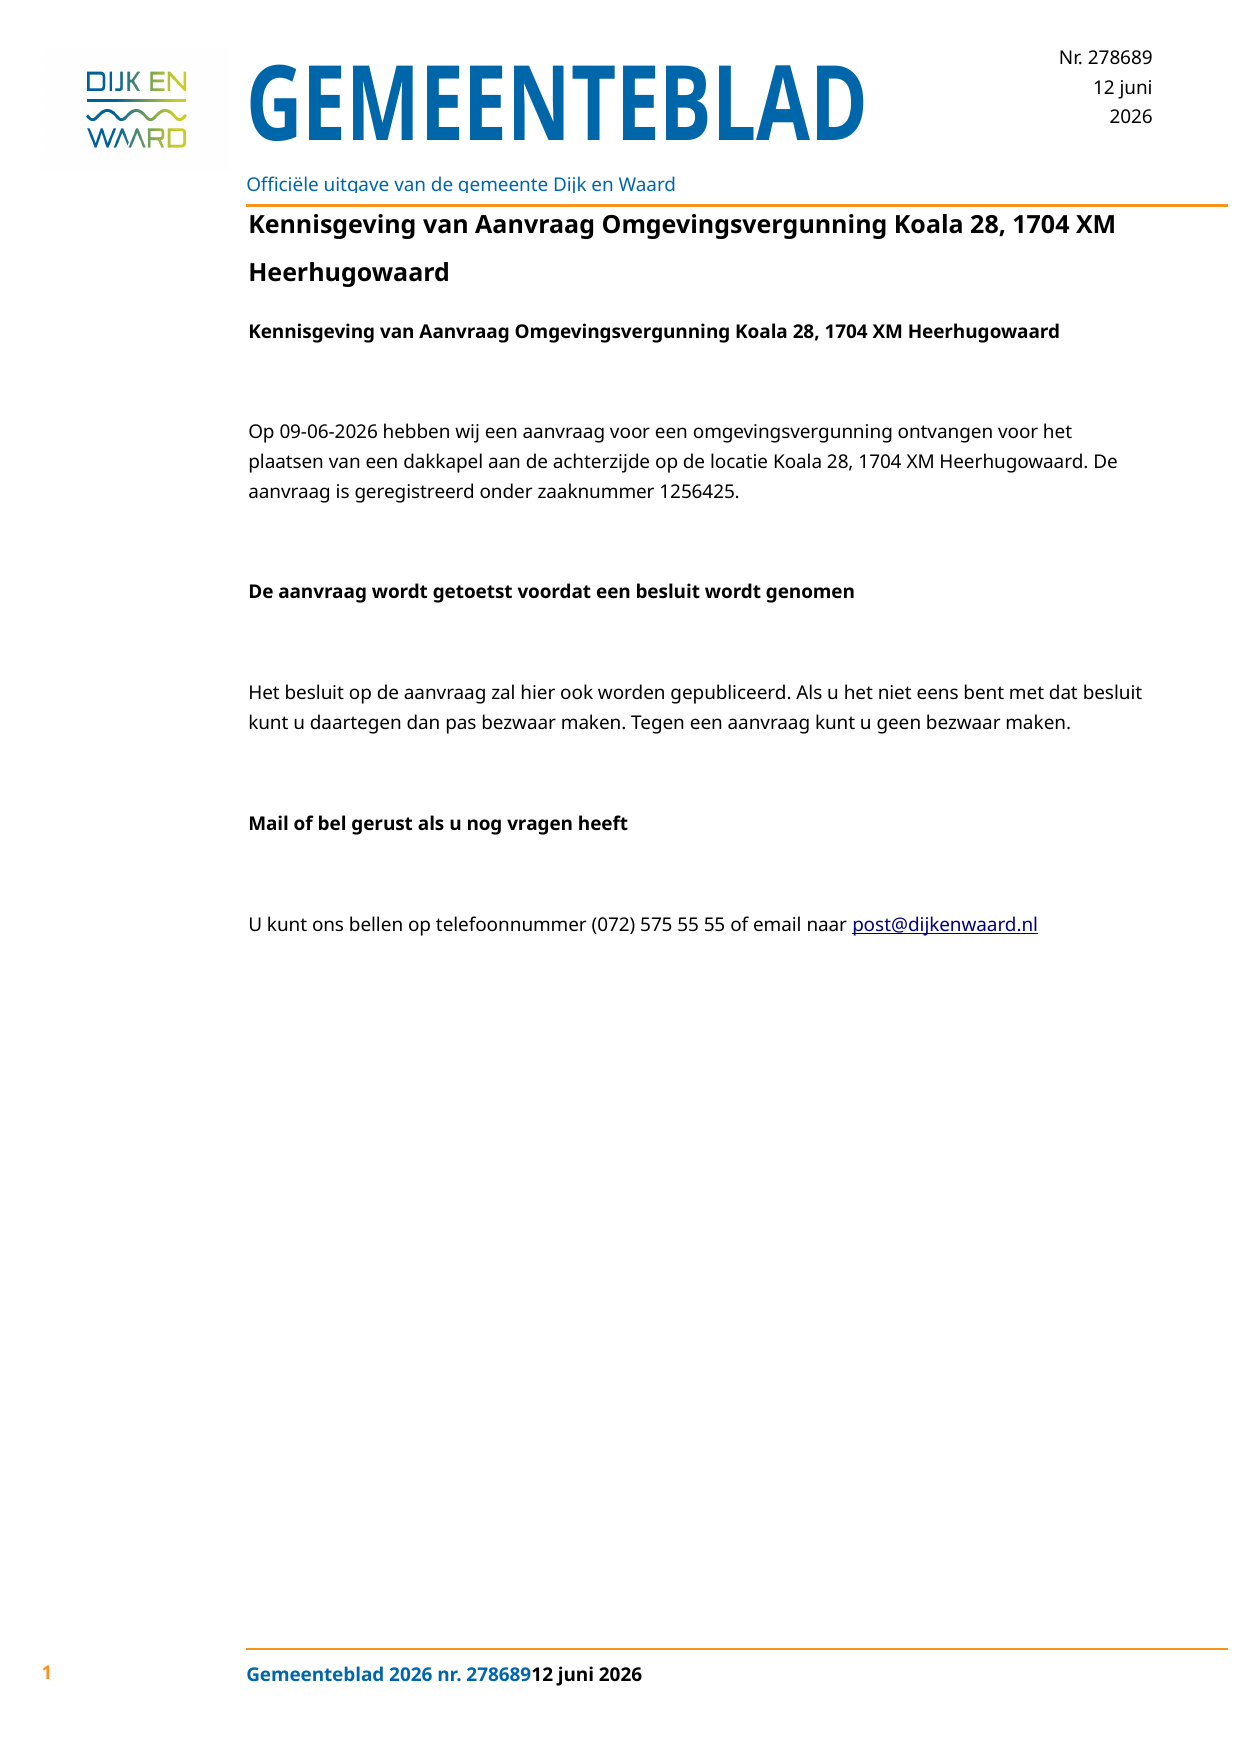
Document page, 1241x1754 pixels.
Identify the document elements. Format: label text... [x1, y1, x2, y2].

text Het besluit op de aanvraag zal hier ook worden gepubliceerd. Als u het niet eens bent met dat besluit kunt u daartegen dan pas bezwaar maken. Tegen een aanvraag kunt u geen bezwaar maken. [248, 679, 1152, 735]
text Mail of bel gerust als u nog vragen heeft [248, 810, 1152, 836]
text U kunt ons bellen op telefoonnummer (072) 575 55 55 of email naar post@dijkenwaard.nl [248, 911, 1152, 937]
text De aanvraag wordt getoetst voordat een besluit wordt genomen [248, 579, 1152, 604]
picture [41, 47, 231, 172]
text Op 09-06-2026 hebben wij een aanvraag voor een omgevingsvergunning ontvangen voor het plaatsen van een dakkapel aan de achterzijde op de locatie Koala 28, 1704 XM Heerhugowaard. De aanvraag is geregistreerd onder zaaknummer 1256425. [248, 419, 1152, 504]
text Kennisgeving van Aanvraag Omgevingsvergunning Koala 28, 1704 XM Heerhugowaard [248, 207, 1152, 288]
text Kennisgeving van Aanvraag Omgevingsvergunning Koala 28, 1704 XM Heerhugowaard [248, 318, 1152, 344]
